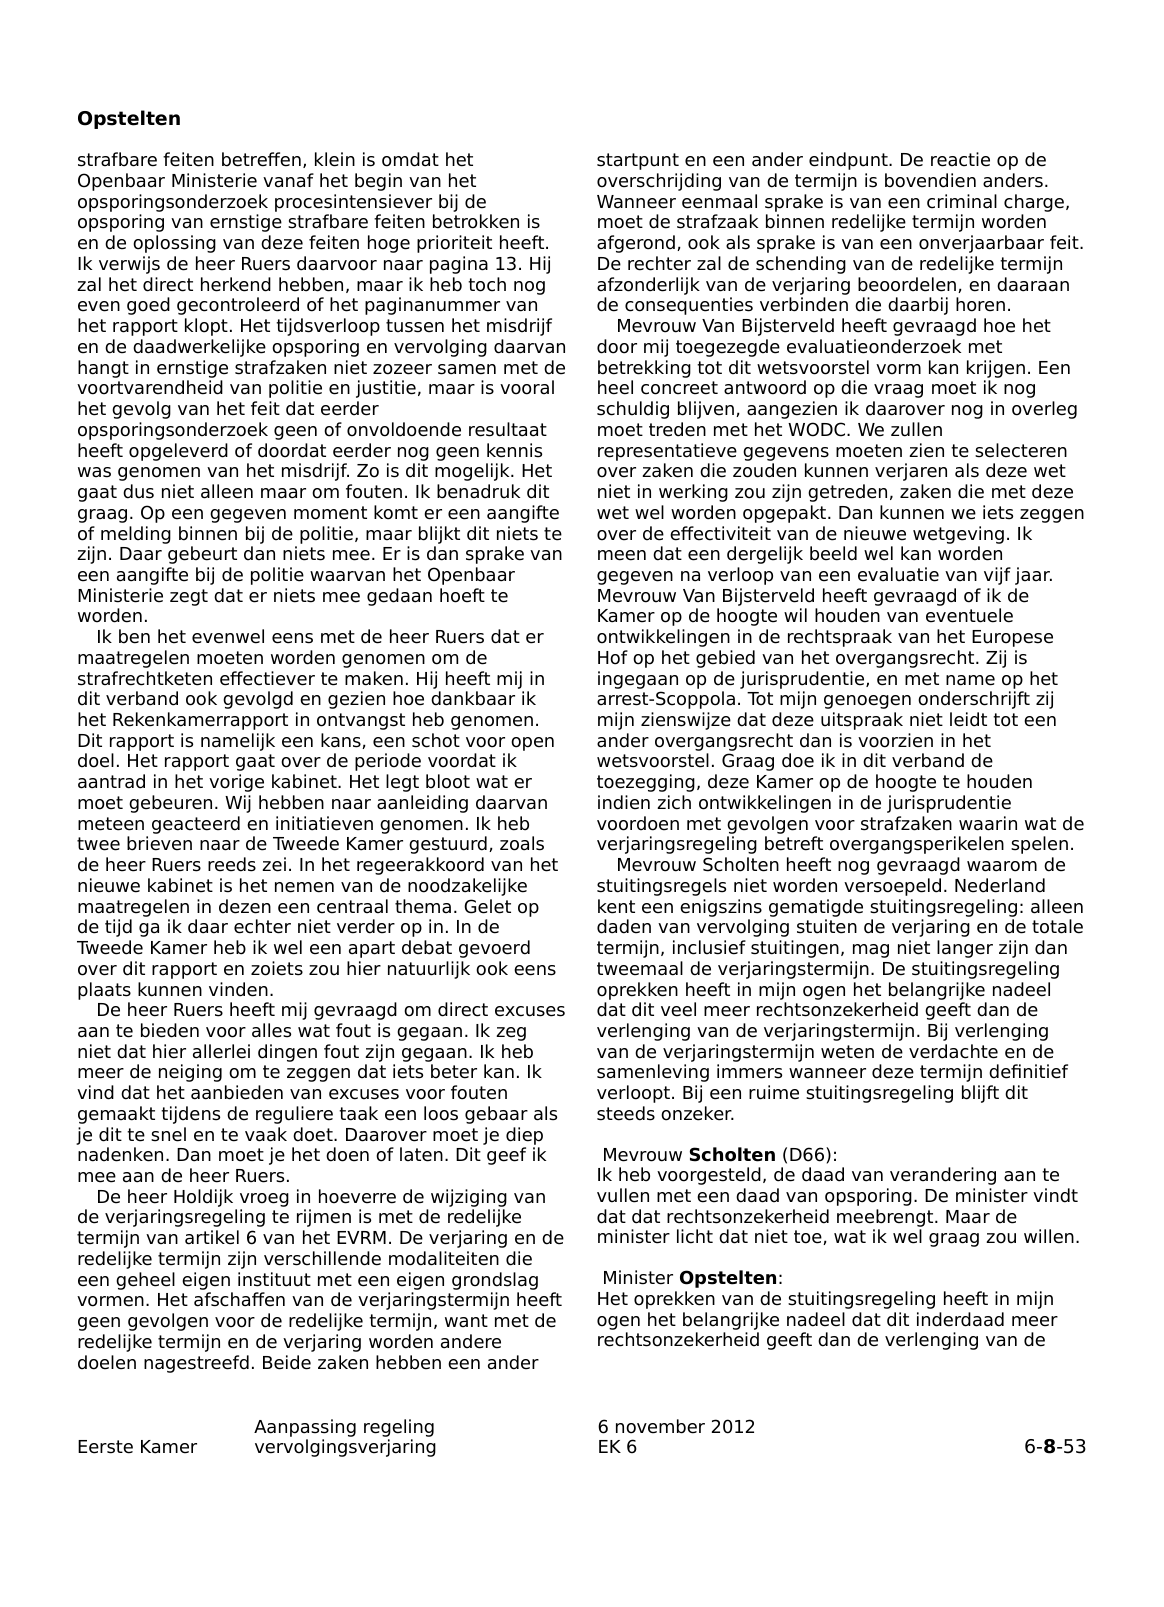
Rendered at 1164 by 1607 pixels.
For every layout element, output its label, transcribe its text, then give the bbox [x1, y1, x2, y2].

text Minister Opstelten: [596, 1268, 1087, 1289]
text strafbare feiten betreffen, klein is omdat het Openbaar Ministerie vanaf het begin van het opsporingsonderzoek procesintensiever bij de opsporing van ernstige strafbare feiten betrokken is en de oplossing van deze feiten hoge prioriteit heeft. Ik verwijs de heer Ruers daarvoor naar pagina 13. Hij zal het direct herkend hebben, maar ik heb toch nog even goed gecontroleerd of het paginanummer van het rapport klopt. Het tijdsverloop tussen het misdrijf en de daadwerkelijke opsporing en vervolging daarvan hangt in ernstige strafzaken niet zozeer samen met de voortvarendheid van politie en justitie, maar is vooral het gevolg van het feit dat eerder opsporingsonderzoek geen of onvoldoende resultaat heeft opgeleverd of doordat eerder nog geen kennis was genomen van het misdrijf. Zo is dit mogelijk. Het gaat dus niet alleen maar om fouten. Ik benadruk dit graag. Op een gegeven moment komt er een aangifte of melding binnen bij de politie, maar blijkt dit niets te zijn. Daar gebeurt dan niets mee. Er is dan sprake van een aangifte bij de politie waarvan het Openbaar Ministerie zegt dat er niets mee gedaan hoeft te worden. [77, 150, 567, 627]
text Mevrouw Scholten (D66): [596, 1144, 1087, 1165]
text De heer Holdijk vroeg in hoeverre de wijziging van de verjaringsregeling te rijmen is met de redelijke termijn van artikel 6 van het EVRM. De verjaring en de redelijke termijn zijn verschillende modaliteiten die een geheel eigen instituut met een eigen grondslag vormen. Het afschaffen van de verjaringstermijn heeft geen gevolgen voor de redelijke termijn, want met de redelijke termijn en de verjaring worden andere doelen nagestreefd. Beide zaken hebben een ander [77, 1187, 567, 1373]
text Het oprekken van de stuitingsregeling heeft in mijn ogen het belangrijke nadeel dat dit inderdaad meer rechtsonzekerheid geeft dan de verlenging van de [596, 1289, 1087, 1351]
text Mevrouw Van Bijsterveld heeft gevraagd hoe het door mij toegezegde evaluatieonderzoek met betrekking tot dit wetsvoorstel vorm kan krijgen. Een heel concreet antwoord op die vraag moet ik nog schuldig blijven, aangezien ik daarover nog in overleg moet treden met het WODC. We zullen representatieve gegevens moeten zien te selecteren over zaken die zouden kunnen verjaren als deze wet niet in werking zou zijn getreden, zaken die met deze wet wel worden opgepakt. Dan kunnen we iets zeggen over de effectiviteit van de nieuwe wetgeving. Ik meen dat een dergelijk beeld wel kan worden gegeven na verloop van een evaluatie van vijf jaar. Mevrouw Van Bijsterveld heeft gevraagd of ik de Kamer op de hoogte wil houden van eventuele ontwikkelingen in de rechtspraak van het Europese Hof op het gebied van het overgangsrecht. Zij is ingegaan op de jurisprudentie, en met name op het arrest-Scoppola. Tot mijn genoegen onderschrijft zij mijn zienswijze dat deze uitspraak niet leidt tot een ander overgangsrecht dan is voorzien in het wetsvoorstel. Graag doe ik in dit verband de toezegging, deze Kamer op de hoogte te houden indien zich ontwikkelingen in de jurisprudentie voordoen met gevolgen voor strafzaken waarin wat de verjaringsregeling betreft overgangsperikelen spelen. [596, 316, 1087, 855]
text Ik ben het evenwel eens met de heer Ruers dat er maatregelen moeten worden genomen om de strafrechtketen effectiever te maken. Hij heeft mij in dit verband ook gevolgd en gezien hoe dankbaar ik het Rekenkamerrapport in ontvangst heb genomen. Dit rapport is namelijk een kans, een schot voor open doel. Het rapport gaat over de periode voordat ik aantrad in het vorige kabinet. Het legt bloot wat er moet gebeuren. Wij hebben naar aanleiding daarvan meteen geacteerd en initiatieven genomen. Ik heb twee brieven naar de Tweede Kamer gestuurd, zoals de heer Ruers reeds zei. In het regeerakkoord van het nieuwe kabinet is het nemen van de noodzakelijke maatregelen in dezen een centraal thema. Gelet op de tijd ga ik daar echter niet verder op in. In de Tweede Kamer heb ik wel een apart debat gevoerd over dit rapport en zoiets zou hier natuurlijk ook eens plaats kunnen vinden. [77, 627, 567, 1000]
text startpunt en een ander eindpunt. De reactie op de overschrijding van de termijn is bovendien anders. Wanneer eenmaal sprake is van een criminal charge, moet de strafzaak binnen redelijke termijn worden afgerond, ook als sprake is van een onverjaarbaar feit. De rechter zal de schending van de redelijke termijn afzonderlijk van de verjaring beoordelen, en daaraan de consequenties verbinden die daarbij horen. [596, 150, 1087, 316]
text Ik heb voorgesteld, de daad van verandering aan te vullen met een daad van opsporing. De minister vindt dat dat rechtsonzekerheid meebrengt. Maar de minister licht dat niet toe, wat ik wel graag zou willen. [596, 1165, 1087, 1248]
text De heer Ruers heeft mij gevraagd om direct excuses aan te bieden voor alles wat fout is gegaan. Ik zeg niet dat hier allerlei dingen fout zijn gegaan. Ik heb meer de neiging om te zeggen dat iets beter kan. Ik vind dat het aanbieden van excuses voor fouten gemaakt tijdens de reguliere taak een loos gebaar als je dit te snel en te vaak doet. Daarover moet je diep nadenken. Dan moet je het doen of laten. Dit geef ik mee aan de heer Ruers. [77, 1000, 567, 1187]
text Mevrouw Scholten heeft nog gevraagd waarom de stuitingsregels niet worden versoepeld. Nederland kent een enigszins gematigde stuitingsregeling: alleen daden van vervolging stuiten de verjaring en de totale termijn, inclusief stuitingen, mag niet langer zijn dan tweemaal de verjaringstermijn. De stuitingsregeling oprekken heeft in mijn ogen het belangrijke nadeel dat dit veel meer rechtsonzekerheid geeft dan de verlenging van de verjaringstermijn. Bij verlenging van de verjaringstermijn weten de verdachte en de samenleving immers wanneer deze termijn definitief verloopt. Bij een ruime stuitingsregeling blijft dit steeds onzeker. [596, 855, 1087, 1124]
